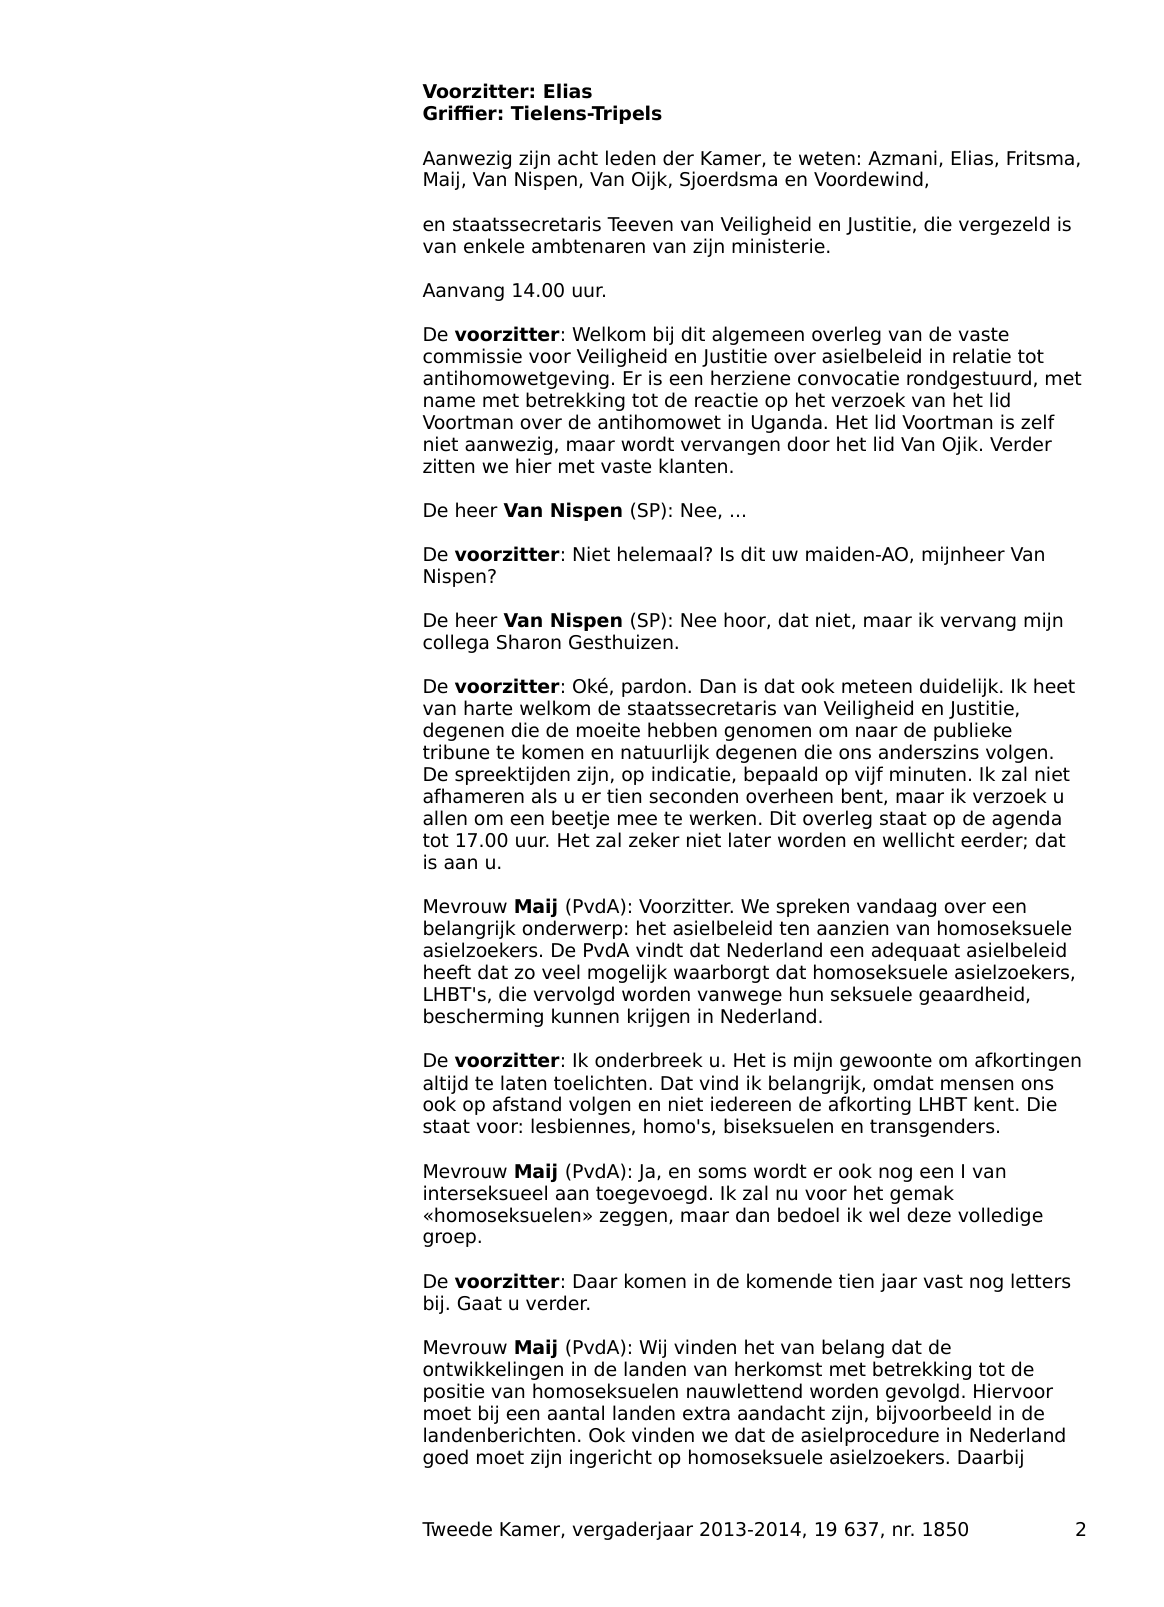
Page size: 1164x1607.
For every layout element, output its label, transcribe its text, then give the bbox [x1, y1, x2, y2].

text Griffier: Tielens-Tripels [422, 103, 1087, 125]
text Voorzitter: Elias [422, 81, 1087, 103]
text en staatssecretaris Teeven van Veiligheid en Justitie, die vergezeld is van enkele ambtenaren van zijn ministerie. [422, 213, 1087, 257]
text De voorzitter: Niet helemaal? Is dit uw maiden-AO, mijnheer Van Nispen? [422, 544, 1087, 588]
text De voorzitter: Ik onderbreek u. Het is mijn gewoonte om afkortingen altijd te laten toelichten. Dat vind ik belangrijk, omdat mensen ons ook op afstand volgen en niet iedereen de afkorting LHBT kent. Die staat voor: lesbiennes, homo's, biseksuelen en transgenders. [422, 1050, 1087, 1138]
text De voorzitter: Oké, pardon. Dan is dat ook meteen duidelijk. Ik heet van harte welkom de staatssecretaris van Veiligheid en Justitie, degenen die de moeite hebben genomen om naar de publieke tribune te komen en natuurlijk degenen die ons anderszins volgen. De spreektijden zijn, op indicatie, bepaald op vijf minuten. Ik zal niet afhameren als u er tien seconden overheen bent, maar ik verzoek u allen om een beetje mee te werken. Dit overleg staat op de agenda tot 17.00 uur. Het zal zeker niet later worden en wellicht eerder; dat is aan u. [422, 676, 1087, 874]
text Aanwezig zijn acht leden der Kamer, te weten: Azmani, Elias, Fritsma, Maij, Van Nispen, Van Oijk, Sjoerdsma en Voordewind, [422, 147, 1087, 191]
text De voorzitter: Welkom bij dit algemeen overleg van de vaste commissie voor Veiligheid en Justitie over asielbeleid in relatie tot antihomowetgeving. Er is een herziene convocatie rondgestuurd, met name met betrekking tot de reactie op het verzoek van het lid Voortman over de antihomowet in Uganda. Het lid Voortman is zelf niet aanwezig, maar wordt vervangen door het lid Van Ojik. Verder zitten we hier met vaste klanten. [422, 324, 1087, 478]
text De voorzitter: Daar komen in de komende tien jaar vast nog letters bij. Gaat u verder. [422, 1271, 1087, 1314]
text Aanvang 14.00 uur. [422, 280, 1087, 302]
text De heer Van Nispen (SP): Nee, ... [422, 500, 1087, 522]
text Mevrouw Maij (PvdA): Wij vinden het van belang dat de ontwikkelingen in de landen van herkomst met betrekking tot de positie van homoseksuelen nauwlettend worden gevolgd. Hiervoor moet bij een aantal landen extra aandacht zijn, bijvoorbeeld in de landenberichten. Ook vinden we dat de asielprocedure in Nederland goed moet zijn ingericht op homoseksuele asielzoekers. Daarbij [422, 1337, 1087, 1469]
text Mevrouw Maij (PvdA): Ja, en soms wordt er ook nog een I van interseksueel aan toegevoegd. Ik zal nu voor het gemak «homoseksuelen» zeggen, maar dan bedoel ik wel deze volledige groep. [422, 1161, 1087, 1248]
text De heer Van Nispen (SP): Nee hoor, dat niet, maar ik vervang mijn collega Sharon Gesthuizen. [422, 610, 1087, 654]
text Mevrouw Maij (PvdA): Voorzitter. We spreken vandaag over een belangrijk onderwerp: het asielbeleid ten aanzien van homoseksuele asielzoekers. De PvdA vindt dat Nederland een adequaat asielbeleid heeft dat zo veel mogelijk waarborgt dat homoseksuele asielzoekers, LHBT's, die vervolgd worden vanwege hun seksuele geaardheid, bescherming kunnen krijgen in Nederland. [422, 896, 1087, 1028]
